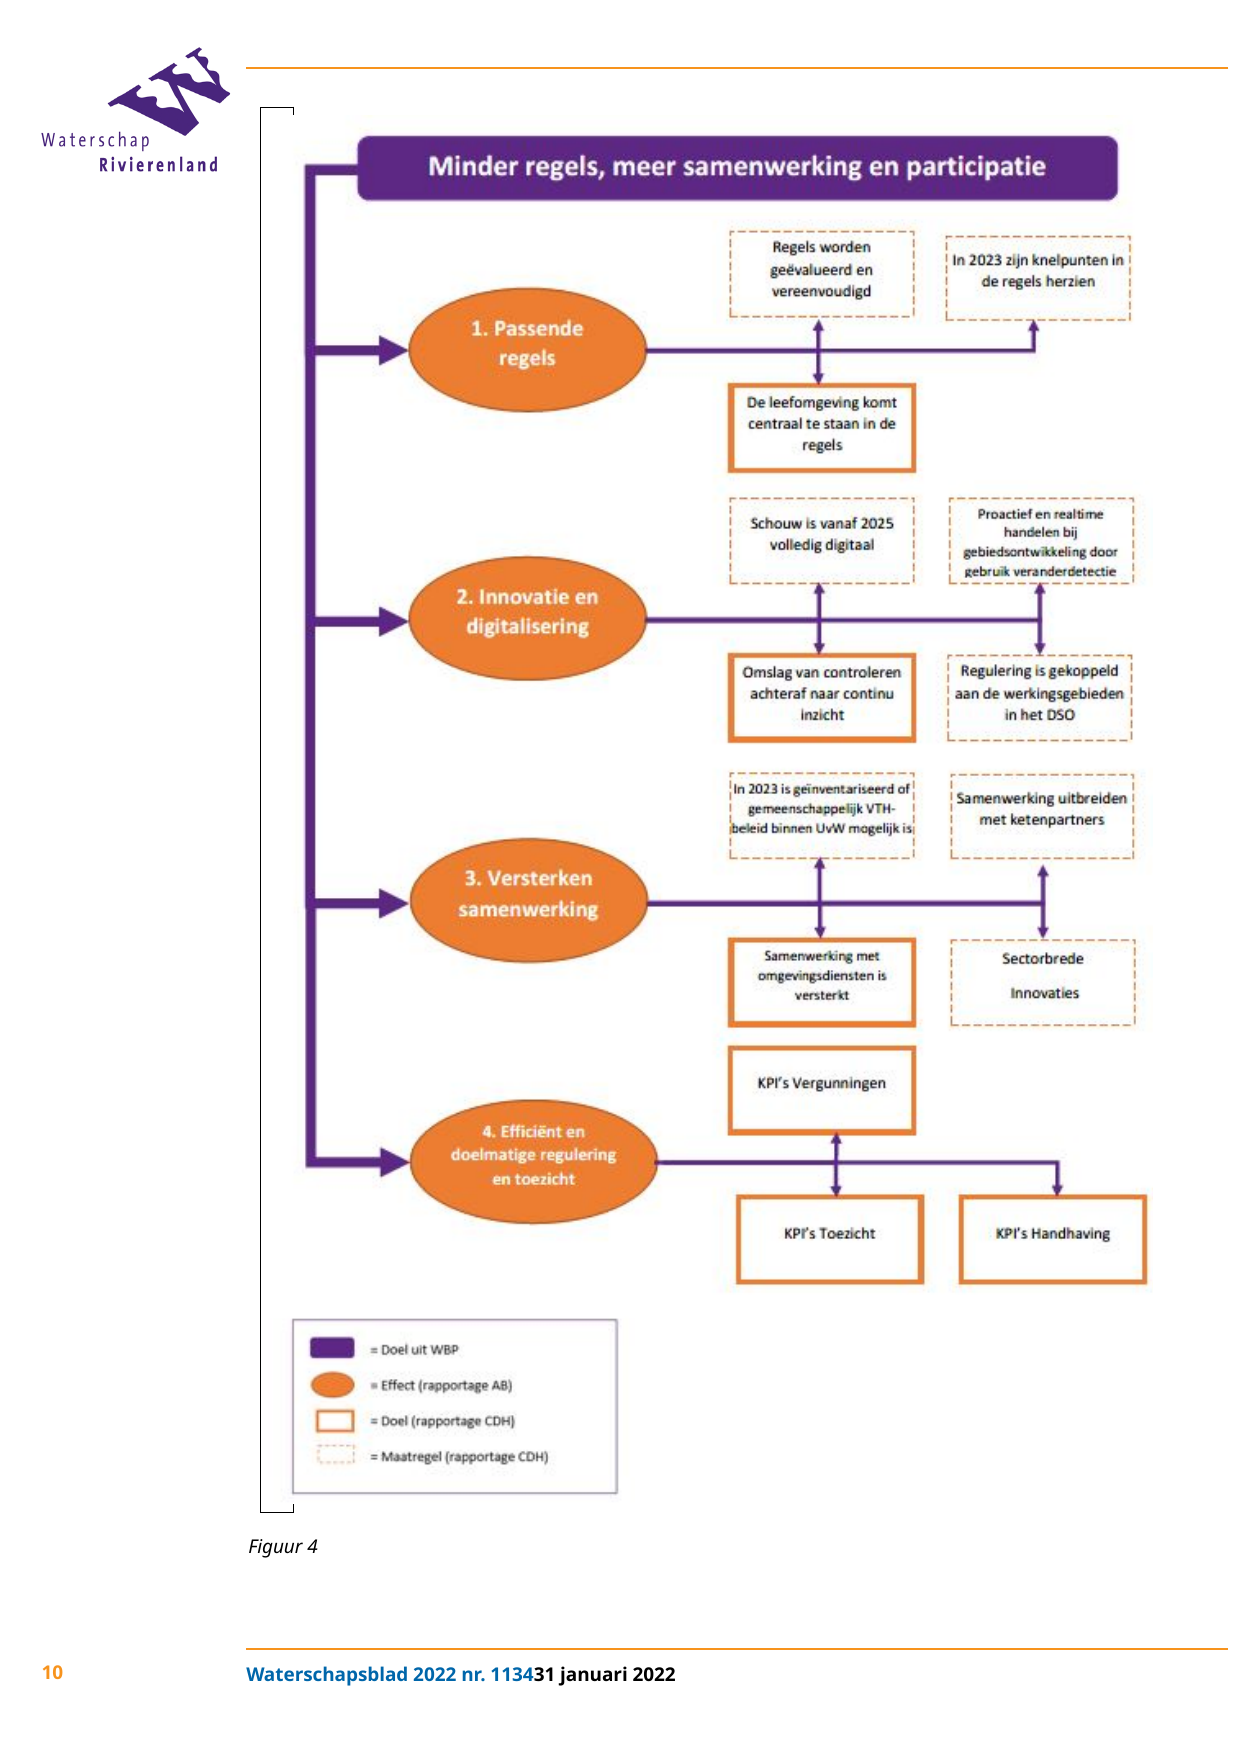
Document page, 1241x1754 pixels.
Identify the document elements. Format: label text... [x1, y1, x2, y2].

text Figuur 4 [248, 1534, 1152, 1559]
picture [41, 47, 231, 172]
picture [268, 115, 1153, 1504]
